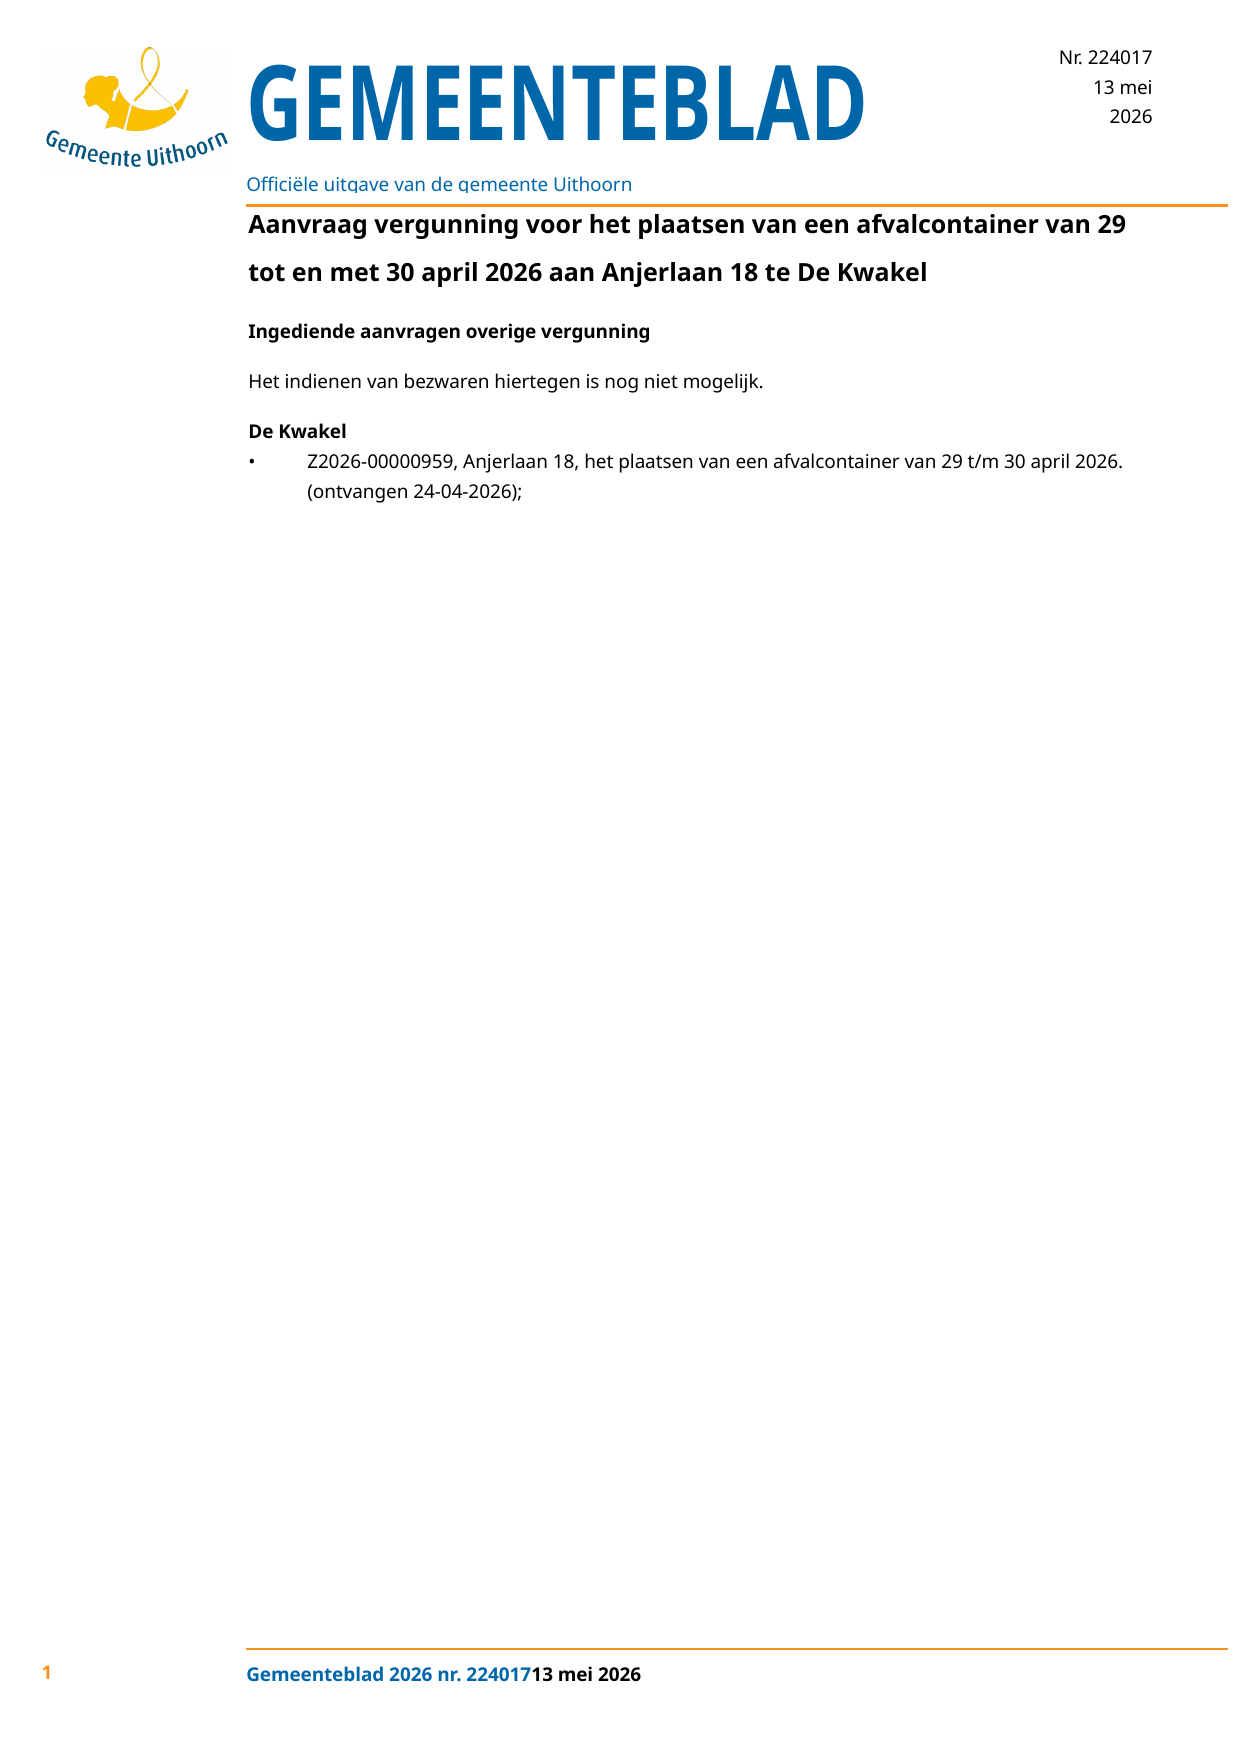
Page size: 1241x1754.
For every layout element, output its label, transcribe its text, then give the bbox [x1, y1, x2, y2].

text Ingediende aanvragen overige vergunning [248, 318, 1152, 344]
text Aanvraag vergunning voor het plaatsen van een afvalcontainer van 29 tot en met 30 april 2026 aan Anjerlaan 18 te De Kwakel [248, 207, 1152, 288]
text De Kwakel [248, 419, 1152, 444]
picture [41, 47, 231, 172]
text Het indienen van bezwaren hiertegen is nog niet mogelijk. [248, 368, 1152, 394]
list Z2026-00000959, Anjerlaan 18, het plaatsen van een afvalcontainer van 29 t/m 30 april 2026. (ontvangen 24-04-2026); [248, 448, 1152, 504]
